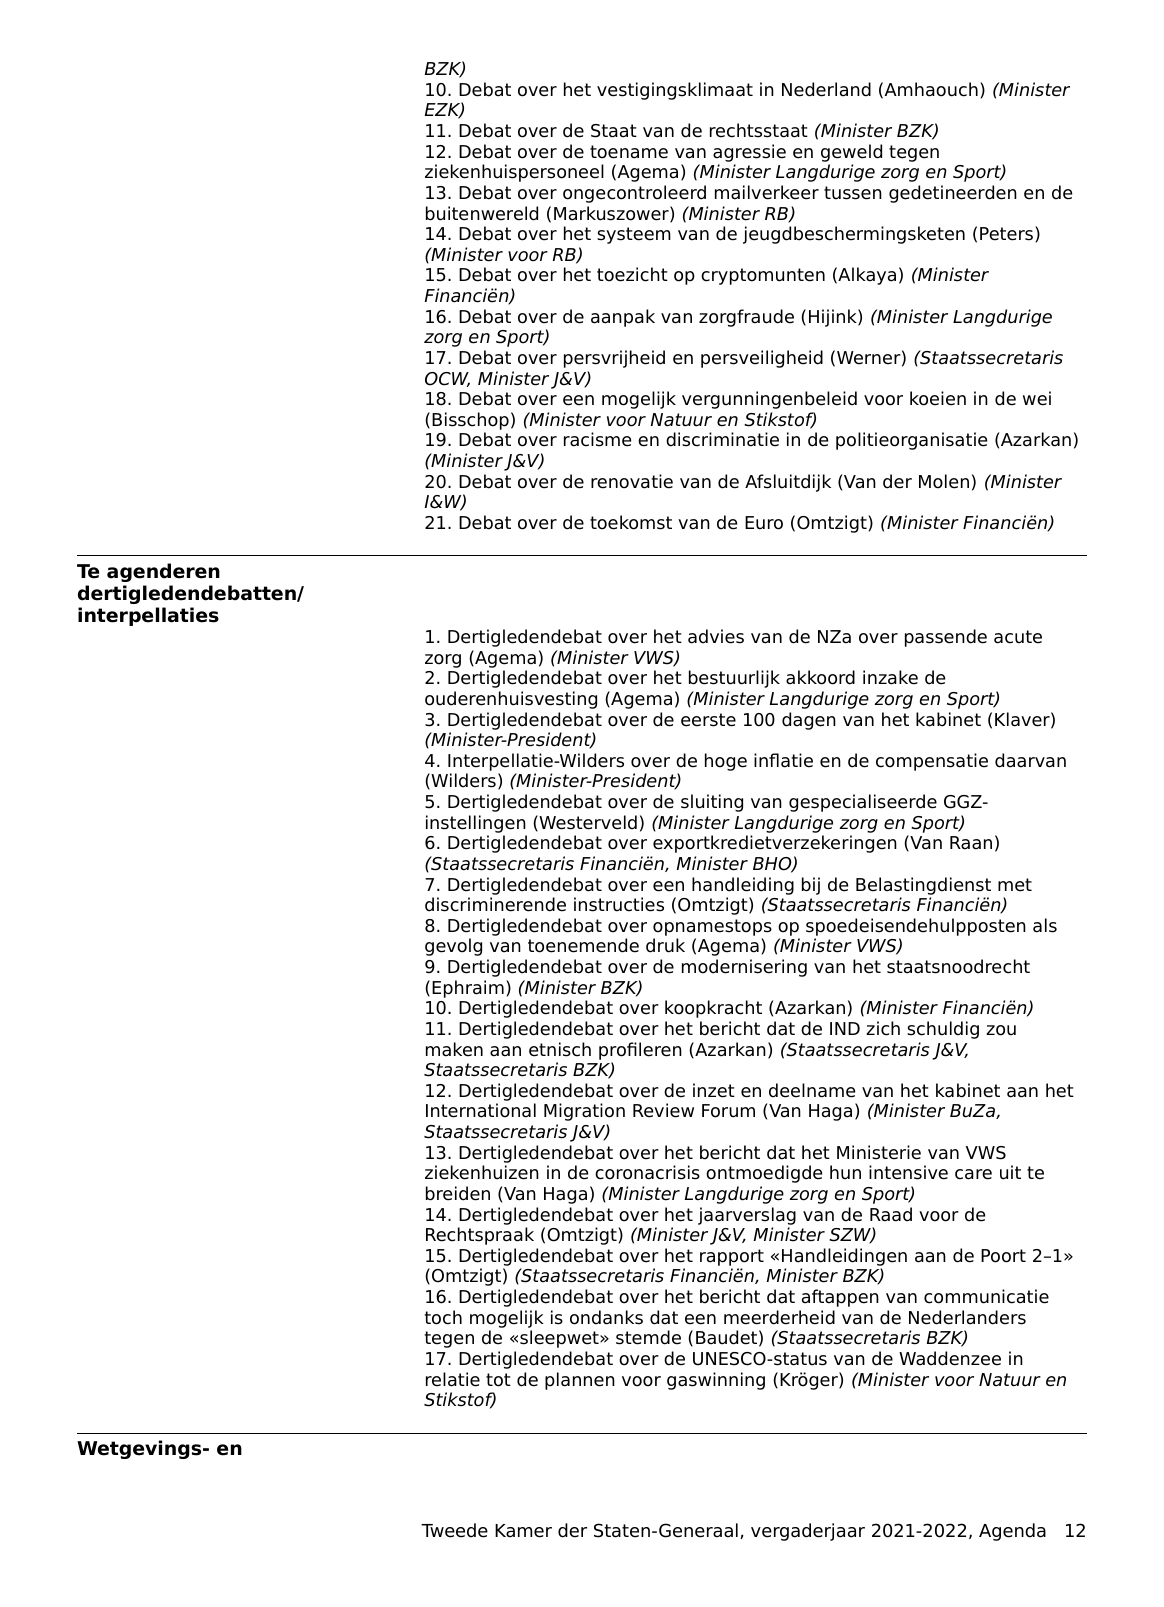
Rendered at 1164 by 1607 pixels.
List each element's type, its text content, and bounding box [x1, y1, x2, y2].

table_cell 2. Dertigledendebat over het bestuurlijk akkoord inzake de ouderenhuisvesting (Agema) (Minister Langdurige zorg en Sport) [418, 668, 1087, 709]
table_cell [77, 875, 401, 916]
table_cell 8. Dertigledendebat over opnamestops op spoedeisendehulpposten als gevolg van toenemende druk (Agema) (Minister VWS) [418, 916, 1087, 957]
table_cell 10. Dertigledendebat over koopkracht (Azarkan) (Minister Financiën) [418, 998, 1087, 1019]
table_cell [401, 59, 418, 80]
table_cell [401, 430, 418, 472]
table_cell [77, 430, 401, 472]
table_cell [401, 668, 418, 709]
table_cell [401, 1081, 418, 1143]
table_cell [77, 1143, 401, 1204]
table_cell 17. Debat over persvrijheid en persveiligheid (Werner) (Staatssecretaris OCW, Minister J&V) [418, 348, 1087, 389]
table_cell BZK) [418, 59, 1087, 80]
table_cell [401, 80, 418, 121]
table_cell 20. Debat over de renovatie van de Afsluitdijk (Van der Molen) (Minister I&W) [418, 472, 1087, 513]
table_header [418, 556, 1087, 627]
table_cell 19. Debat over racisme en discriminatie in de politieorganisatie (Azarkan) (Minister J&V) [418, 430, 1087, 472]
table_cell [77, 1349, 401, 1411]
table_cell 11. Debat over de Staat van de rechtsstaat (Minister BZK) [418, 121, 1087, 142]
table_cell [77, 1246, 401, 1287]
table_header [401, 556, 418, 627]
table_cell [401, 348, 418, 389]
table_cell [77, 1081, 401, 1143]
table_cell [401, 265, 418, 307]
table_cell [401, 875, 418, 916]
table_cell 15. Dertigledendebat over het rapport «Handleidingen aan de Poort 2–1» (Omtzigt) (Staatssecretaris Financiën, Minister BZK) [418, 1246, 1087, 1287]
table_cell [77, 957, 401, 998]
table_cell 21. Debat over de toekomst van de Euro (Omtzigt) (Minister Financiën) [418, 513, 1087, 533]
table_cell [77, 668, 401, 709]
table_cell [401, 121, 418, 142]
table_cell [401, 1246, 418, 1287]
table_cell [401, 1349, 418, 1411]
table_cell [401, 307, 418, 348]
table_cell 10. Debat over het vestigingsklimaat in Nederland (Amhaouch) (Minister EZK) [418, 80, 1087, 121]
table_cell [401, 472, 418, 513]
table_cell [77, 389, 401, 430]
table_cell [77, 121, 401, 142]
table_cell [401, 957, 418, 998]
table_cell [77, 59, 401, 80]
table_cell [77, 751, 401, 792]
table_cell [77, 710, 401, 751]
table_cell [77, 792, 401, 833]
table_cell [77, 348, 401, 389]
table_header [401, 1434, 418, 1460]
table_cell [77, 998, 401, 1019]
table_cell [401, 792, 418, 833]
table_cell [401, 710, 418, 751]
table_cell [77, 224, 401, 265]
table_cell 13. Debat over ongecontroleerd mailverkeer tussen gedetineerden en de buitenwereld (Markuszower) (Minister RB) [418, 183, 1087, 224]
table_cell [77, 1205, 401, 1246]
table_cell [77, 833, 401, 874]
table_cell 5. Dertigledendebat over de sluiting van gespecialiseerde GGZ-instellingen (Westerveld) (Minister Langdurige zorg en Sport) [418, 792, 1087, 833]
table_cell 17. Dertigledendebat over de UNESCO-status van de Waddenzee in relatie tot de plannen voor gaswinning (Kröger) (Minister voor Natuur en Stikstof) [418, 1349, 1087, 1411]
table_cell [77, 265, 401, 307]
table_cell [77, 183, 401, 224]
table_cell [77, 627, 401, 668]
table_cell [401, 183, 418, 224]
table_cell [401, 389, 418, 430]
table_cell 16. Debat over de aanpak van zorgfraude (Hijink) (Minister Langdurige zorg en Sport) [418, 307, 1087, 348]
table_cell 13. Dertigledendebat over het bericht dat het Ministerie van VWS ziekenhuizen in de coronacrisis ontmoedigde hun intensive care uit te breiden (Van Haga) (Minister Langdurige zorg en Sport) [418, 1143, 1087, 1204]
table_cell 14. Debat over het systeem van de jeugdbeschermingsketen (Peters) (Minister voor RB) [418, 224, 1087, 265]
table_cell [77, 472, 401, 513]
table_cell [401, 998, 418, 1019]
table_header Wetgevings- en [77, 1434, 401, 1460]
table_cell 12. Debat over de toename van agressie en geweld tegen ziekenhuispersoneel (Agema) (Minister Langdurige zorg en Sport) [418, 142, 1087, 183]
table_cell [77, 513, 401, 533]
table_cell 11. Dertigledendebat over het bericht dat de IND zich schuldig zou maken aan etnisch profileren (Azarkan) (Staatssecretaris J&V, Staatssecretaris BZK) [418, 1019, 1087, 1081]
table_cell 3. Dertigledendebat over de eerste 100 dagen van het kabinet (Klaver) (Minister-President) [418, 710, 1087, 751]
table_cell [401, 916, 418, 957]
table_header Te agenderen dertigledendebatten/ interpellaties [77, 556, 401, 627]
table_cell [401, 751, 418, 792]
table_cell 18. Debat over een mogelijk vergunningenbeleid voor koeien in de wei (Bisschop) (Minister voor Natuur en Stikstof) [418, 389, 1087, 430]
table_cell [77, 1287, 401, 1349]
table_cell 6. Dertigledendebat over exportkredietverzekeringen (Van Raan) (Staatssecretaris Financiën, Minister BHO) [418, 833, 1087, 874]
table_cell [77, 916, 401, 957]
table_cell 4. Interpellatie-Wilders over de hoge inflatie en de compensatie daarvan (Wilders) (Minister-President) [418, 751, 1087, 792]
table_cell [77, 307, 401, 348]
table_cell [401, 142, 418, 183]
table_cell 12. Dertigledendebat over de inzet en deelname van het kabinet aan het International Migration Review Forum (Van Haga) (Minister BuZa, Staatssecretaris J&V) [418, 1081, 1087, 1143]
table_cell [77, 80, 401, 121]
table_cell [401, 1205, 418, 1246]
table_cell [401, 1287, 418, 1349]
table_cell 1. Dertigledendebat over het advies van de NZa over passende acute zorg (Agema) (Minister VWS) [418, 627, 1087, 668]
table_cell [77, 1019, 401, 1081]
table_cell [401, 224, 418, 265]
table_cell 9. Dertigledendebat over de modernisering van het staatsnoodrecht (Ephraim) (Minister BZK) [418, 957, 1087, 998]
table_cell [77, 142, 401, 183]
table_cell 15. Debat over het toezicht op cryptomunten (Alkaya) (Minister Financiën) [418, 265, 1087, 307]
table_cell 14. Dertigledendebat over het jaarverslag van de Raad voor de Rechtspraak (Omtzigt) (Minister J&V, Minister SZW) [418, 1205, 1087, 1246]
table_cell [401, 1019, 418, 1081]
table_cell [401, 627, 418, 668]
table_cell 16. Dertigledendebat over het bericht dat aftappen van communicatie toch mogelijk is ondanks dat een meerderheid van de Nederlanders tegen de «sleepwet» stemde (Baudet) (Staatssecretaris BZK) [418, 1287, 1087, 1349]
table_cell 7. Dertigledendebat over een handleiding bij de Belastingdienst met discriminerende instructies (Omtzigt) (Staatssecretaris Financiën) [418, 875, 1087, 916]
table_cell [401, 1143, 418, 1204]
table_cell [401, 513, 418, 533]
table_header [418, 1434, 1087, 1460]
table_cell [401, 833, 418, 874]
